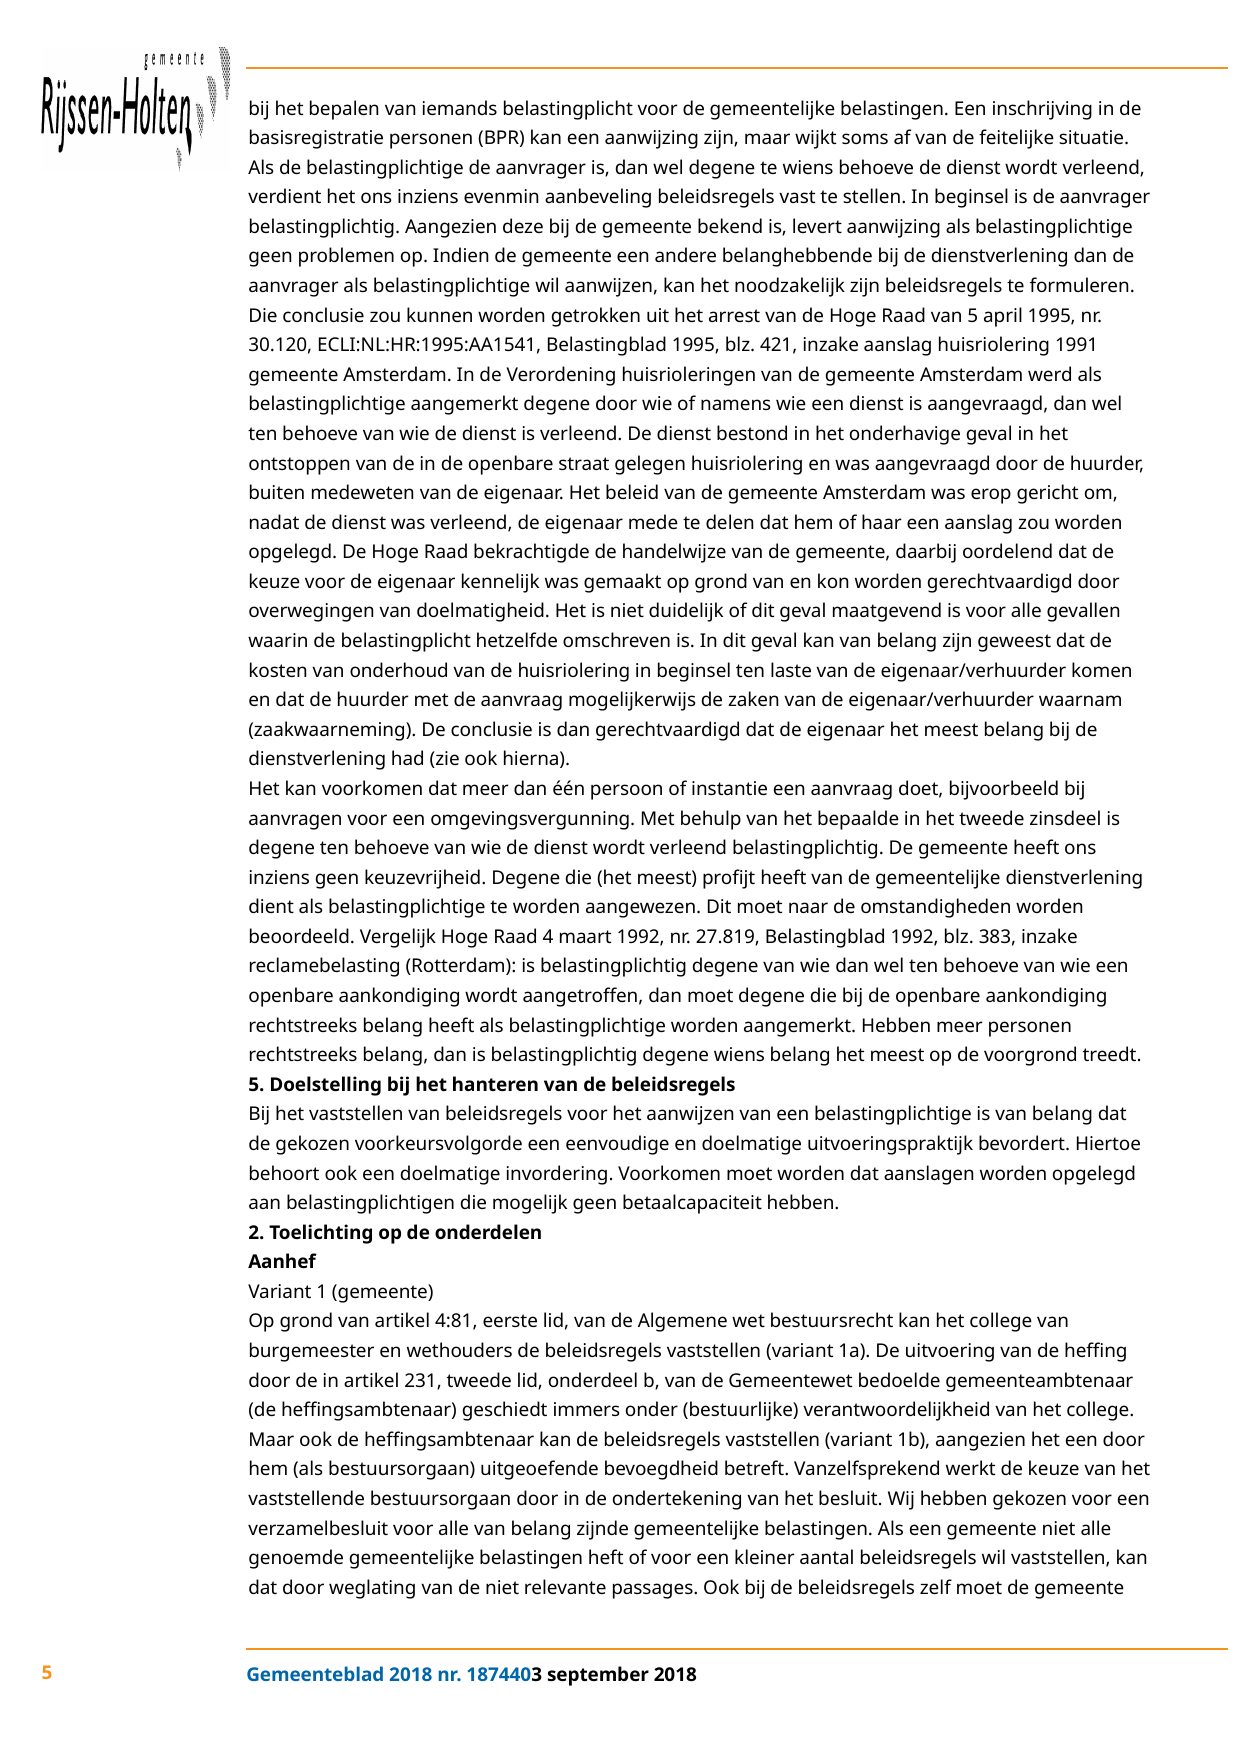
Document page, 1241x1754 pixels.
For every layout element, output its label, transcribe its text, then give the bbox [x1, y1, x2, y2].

text Bij het vaststellen van beleidsregels voor het aanwijzen van een belastingplichtige is van belang dat de gekozen voorkeursvolgorde een eenvoudige en doelmatige uitvoeringspraktijk bevordert. Hiertoe behoort ook een doelmatige invordering. Voorkomen moet worden dat aanslagen worden opgelegd aan belastingplichtigen die mogelijk geen betaalcapaciteit hebben. [248, 1101, 1152, 1215]
text Aanhef [248, 1248, 1152, 1274]
picture [41, 47, 231, 172]
text Op grond van artikel 4:81, eerste lid, van de Algemene wet bestuursrecht kan het college van burgemeester en wethouders de beleidsregels vaststellen (variant 1a). De uitvoering van de heffing door de in artikel 231, tweede lid, onderdeel b, van de Gemeentewet bedoelde gemeenteambtenaar (de heffingsambtenaar) geschiedt immers onder (bestuurlijke) verantwoordelijkheid van het college. Maar ook de heffingsambtenaar kan de beleidsregels vaststellen (variant 1b), aangezien het een door hem (als bestuursorgaan) uitgeoefende bevoegdheid betreft. Vanzelfsprekend werkt de keuze van het vaststellende bestuursorgaan door in de ondertekening van het besluit. Wij hebben gekozen voor een verzamelbesluit voor alle van belang zijnde gemeentelijke belastingen. Als een gemeente niet alle genoemde gemeentelijke belastingen heft of voor een kleiner aantal beleidsregels wil vaststellen, kan dat door weglating van de niet relevante passages. Ook bij de beleidsregels zelf moet de gemeente [248, 1308, 1152, 1600]
text 5. Doelstelling bij het hanteren van de beleidsregels [248, 1071, 1152, 1097]
text Het kan voorkomen dat meer dan één persoon of instantie een aanvraag doet, bijvoorbeeld bij aanvragen voor een omgevingsvergunning. Met behulp van het bepaalde in het tweede zinsdeel is degene ten behoeve van wie de dienst wordt verleend belastingplichtig. De gemeente heeft ons inziens geen keuzevrijheid. Degene die (het meest) profijt heeft van de gemeentelijke dienstverlening dient als belastingplichtige te worden aangewezen. Dit moet naar de omstandigheden worden beoordeeld. Vergelijk Hoge Raad 4 maart 1992, nr. 27.819, Belastingblad 1992, blz. 383, inzake reclamebelasting (Rotterdam): is belastingplichtig degene van wie dan wel ten behoeve van wie een openbare aankondiging wordt aangetroffen, dan moet degene die bij de openbare aankondiging rechtstreeks belang heeft als belastingplichtige worden aangemerkt. Hebben meer personen rechtstreeks belang, dan is belastingplichtig degene wiens belang het meest op de voorgrond treedt. [248, 775, 1152, 1067]
text bij het bepalen van iemands belastingplicht voor de gemeentelijke belastingen. Een inschrijving in de basisregistratie personen (BPR) kan een aanwijzing zijn, maar wijkt soms af van de feitelijke situatie. [248, 95, 1152, 150]
text 2. Toelichting op de onderdelen [248, 1219, 1152, 1245]
text Variant 1 (gemeente) [248, 1278, 1152, 1304]
text Als de belastingplichtige de aanvrager is, dan wel degene te wiens behoeve de dienst wordt verleend, verdient het ons inziens evenmin aanbeveling beleidsregels vast te stellen. In beginsel is de aanvrager belastingplichtig. Aangezien deze bij de gemeente bekend is, levert aanwijzing als belastingplichtige geen problemen op. Indien de gemeente een andere belanghebbende bij de dienstverlening dan de aanvrager als belastingplichtige wil aanwijzen, kan het noodzakelijk zijn beleidsregels te formuleren. Die conclusie zou kunnen worden getrokken uit het arrest van de Hoge Raad van 5 april 1995, nr. 30.120, ECLI:NL:HR:1995:AA1541, Belastingblad 1995, blz. 421, inzake aanslag huisriolering 1991 gemeente Amsterdam. In de Verordening huisrioleringen van de gemeente Amsterdam werd als belastingplichtige aangemerkt degene door wie of namens wie een dienst is aangevraagd, dan wel ten behoeve van wie de dienst is verleend. De dienst bestond in het onderhavige geval in het ontstoppen van de in de openbare straat gelegen huisriolering en was aangevraagd door de huurder, buiten medeweten van de eigenaar. Het beleid van de gemeente Amsterdam was erop gericht om, nadat de dienst was verleend, de eigenaar mede te delen dat hem of haar een aanslag zou worden opgelegd. De Hoge Raad bekrachtigde de handelwijze van de gemeente, daarbij oordelend dat de keuze voor de eigenaar kennelijk was gemaakt op grond van en kon worden gerechtvaardigd door overwegingen van doelmatigheid. Het is niet duidelijk of dit geval maatgevend is voor alle gevallen waarin de belastingplicht hetzelfde omschreven is. In dit geval kan van belang zijn geweest dat de kosten van onderhoud van de huisriolering in beginsel ten laste van de eigenaar/verhuurder komen en dat de huurder met de aanvraag mogelijkerwijs de zaken van de eigenaar/verhuurder waarnam (zaakwaarneming). De conclusie is dan gerechtvaardigd dat de eigenaar het meest belang bij de dienstverlening had (zie ook hierna). [248, 154, 1152, 771]
